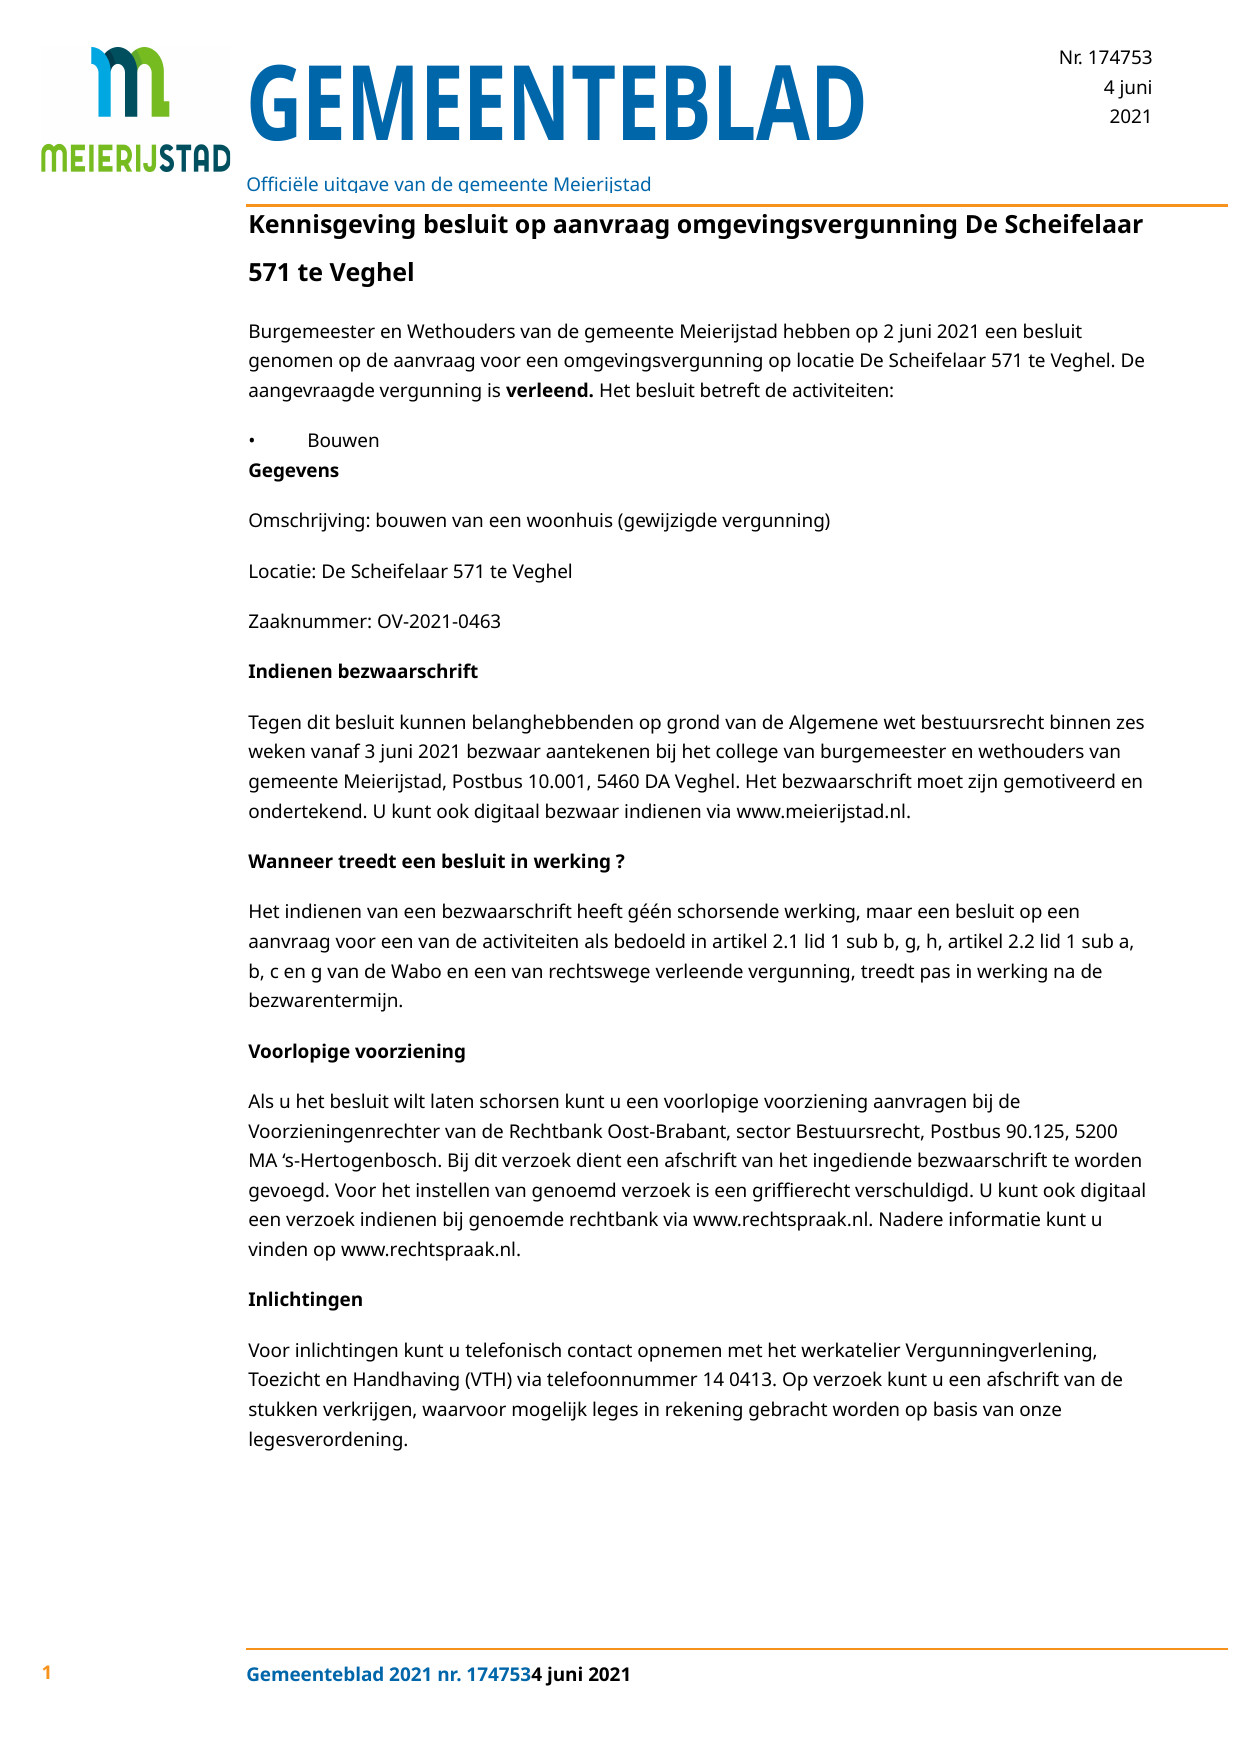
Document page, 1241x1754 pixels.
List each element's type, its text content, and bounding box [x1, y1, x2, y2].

text Inlichtingen [248, 1287, 1152, 1312]
text Locatie: De Scheifelaar 571 te Veghel [248, 558, 1152, 584]
text Voor inlichtingen kunt u telefonisch contact opnemen met het werkatelier Vergunningverlening, Toezicht en Handhaving (VTH) via telefoonnummer 14 0413. Op verzoek kunt u een afschrift van de stukken verkrijgen, waarvoor mogelijk leges in rekening gebracht worden op basis van onze legesverordening. [248, 1337, 1152, 1452]
text Tegen dit besluit kunnen belanghebbenden op grond van de Algemene wet bestuursrecht binnen zes weken vanaf 3 juni 2021 bezwaar aantekenen bij het college van burgemeester en wethouders van gemeente Meierijstad, Postbus 10.001, 5460 DA Veghel. Het bezwaarschrift moet zijn gemotiveerd en ondertekend. U kunt ook digitaal bezwaar indienen via www.meierijstad.nl. [248, 709, 1152, 824]
text Indienen bezwaarschrift [248, 659, 1152, 684]
text Het indienen van een bezwaarschrift heeft géén schorsende werking, maar een besluit op een aanvraag voor een van de activiteiten als bedoeld in artikel 2.1 lid 1 sub b, g, h, artikel 2.2 lid 1 sub a, b, c en g van de Wabo en een van rechtswege verleende vergunning, treedt pas in werking na de bezwarentermijn. [248, 899, 1152, 1013]
text Wanneer treedt een besluit in werking ? [248, 848, 1152, 874]
list Bouwen [248, 427, 1152, 453]
text Voorlopige voorziening [248, 1038, 1152, 1064]
text Zaaknummer: OV-2021-0463 [248, 608, 1152, 634]
picture [41, 47, 231, 172]
text Als u het besluit wilt laten schorsen kunt u een voorlopige voorziening aanvragen bij de Voorzieningenrechter van de Rechtbank Oost-Brabant, sector Bestuursrecht, Postbus 90.125, 5200 MA ‘s-Hertogenbosch. Bij dit verzoek dient een afschrift van het ingediende bezwaarschrift te worden gevoegd. Voor het instellen van genoemd verzoek is een griffierecht verschuldigd. U kunt ook digitaal een verzoek indienen bij genoemde rechtbank via www.rechtspraak.nl. Nadere informatie kunt u vinden op www.rechtspraak.nl. [248, 1088, 1152, 1262]
text Burgemeester en Wethouders van de gemeente Meierijstad hebben op 2 juni 2021 een besluit genomen op de aanvraag voor een omgevingsvergunning op locatie De Scheifelaar 571 te Veghel. De aangevraagde vergunning is verleend. Het besluit betreft de activiteiten: [248, 318, 1152, 403]
text Kennisgeving besluit op aanvraag omgevingsvergunning De Scheifelaar 571 te Veghel [248, 207, 1152, 288]
text Gegevens [248, 457, 1152, 483]
text Omschrijving: bouwen van een woonhuis (gewijzigde vergunning) [248, 507, 1152, 533]
